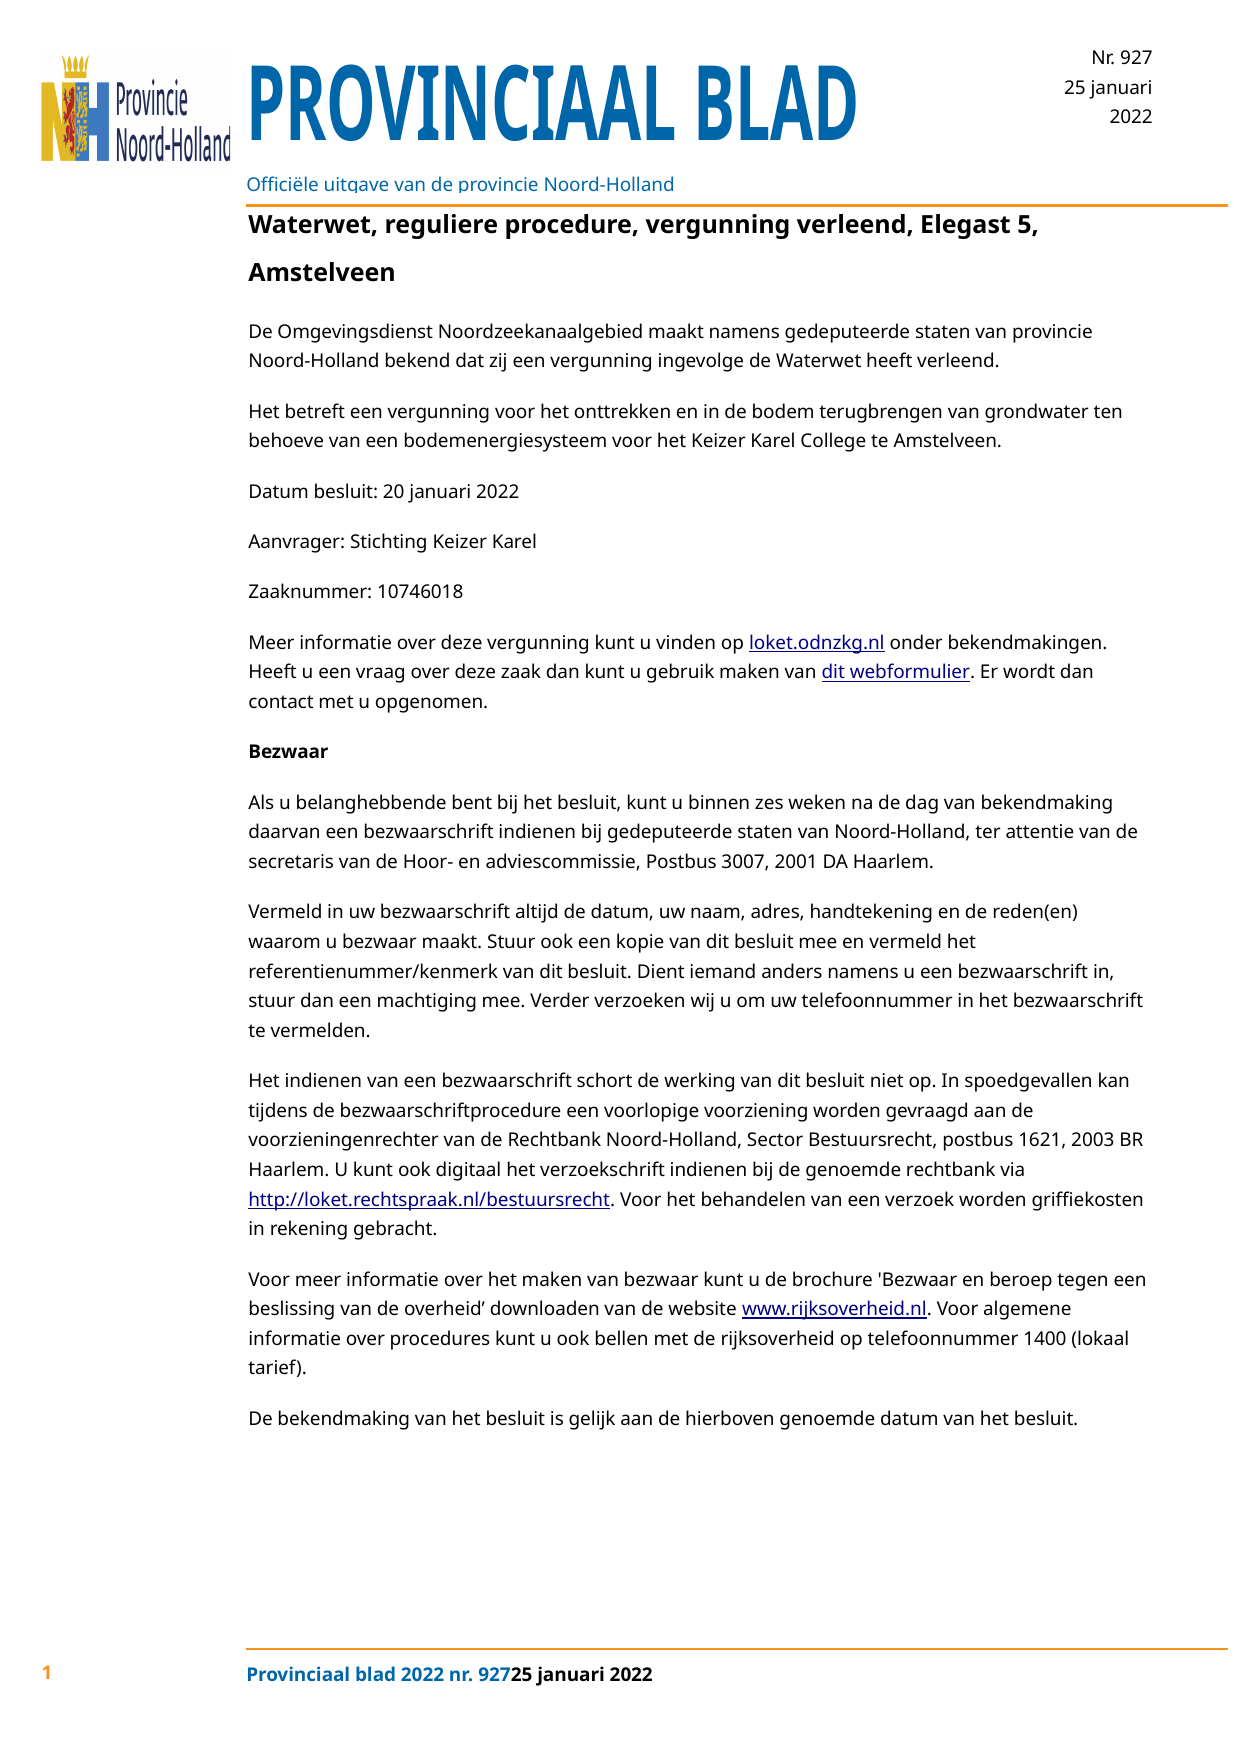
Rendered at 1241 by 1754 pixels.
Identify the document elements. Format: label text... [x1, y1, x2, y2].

text Meer informatie over deze vergunning kunt u vinden op loket.odnzkg.nl onder bekendmakingen. Heeft u een vraag over deze zaak dan kunt u gebruik maken van dit webformulier. Er wordt dan contact met u opgenomen. [248, 629, 1152, 714]
text Aanvrager: Stichting Keizer Karel [248, 528, 1152, 554]
text Bezwaar [248, 739, 1152, 764]
picture [41, 47, 231, 172]
text Het betreft een vergunning voor het onttrekken en in de bodem terugbrengen van grondwater ten behoeve van een bodemenergiesysteem voor het Keizer Karel College te Amstelveen. [248, 398, 1152, 453]
text Als u belanghebbende bent bij het besluit, kunt u binnen zes weken na de dag van bekendmaking daarvan een bezwaarschrift indienen bij gedeputeerde staten van Noord-Holland, ter attentie van de secretaris van de Hoor- en adviescommissie, Postbus 3007, 2001 DA Haarlem. [248, 789, 1152, 874]
text Het indienen van een bezwaarschrift schort de werking van dit besluit niet op. In spoedgevallen kan tijdens de bezwaarschriftprocedure een voorlopige voorziening worden gevraagd aan de voorzieningenrechter van de Rechtbank Noord-Holland, Sector Bestuursrecht, postbus 1621, 2003 BR Haarlem. U kunt ook digitaal het verzoekschrift indienen bij de genoemde rechtbank via http://loket.rechtspraak.nl/bestuursrecht. Voor het behandelen van een verzoek worden griffiekosten in rekening gebracht. [248, 1067, 1152, 1241]
text Vermeld in uw bezwaarschrift altijd de datum, uw naam, adres, handtekening en de reden(en) waarom u bezwaar maakt. Stuur ook een kopie van dit besluit mee en vermeld het referentienummer/kenmerk van dit besluit. Dient iemand anders namens u een bezwaarschrift in, stuur dan een machtiging mee. Verder verzoeken wij u om uw telefoonnummer in het bezwaarschrift te vermelden. [248, 899, 1152, 1043]
text Datum besluit: 20 januari 2022 [248, 478, 1152, 504]
text Zaaknummer: 10746018 [248, 579, 1152, 604]
text De Omgevingsdienst Noordzeekanaalgebied maakt namens gedeputeerde staten van provincie Noord-Holland bekend dat zij een vergunning ingevolge de Waterwet heeft verleend. [248, 318, 1152, 373]
text De bekendmaking van het besluit is gelijk aan de hierboven genoemde datum van het besluit. [248, 1405, 1152, 1431]
text Waterwet, reguliere procedure, vergunning verleend, Elegast 5, Amstelveen [248, 207, 1152, 288]
text Voor meer informatie over het maken van bezwaar kunt u de brochure 'Bezwaar en beroep tegen een beslissing van de overheid’ downloaden van de website www.rijksoverheid.nl. Voor algemene informatie over procedures kunt u ook bellen met de rijksoverheid op telefoonnummer 1400 (lokaal tarief). [248, 1266, 1152, 1380]
